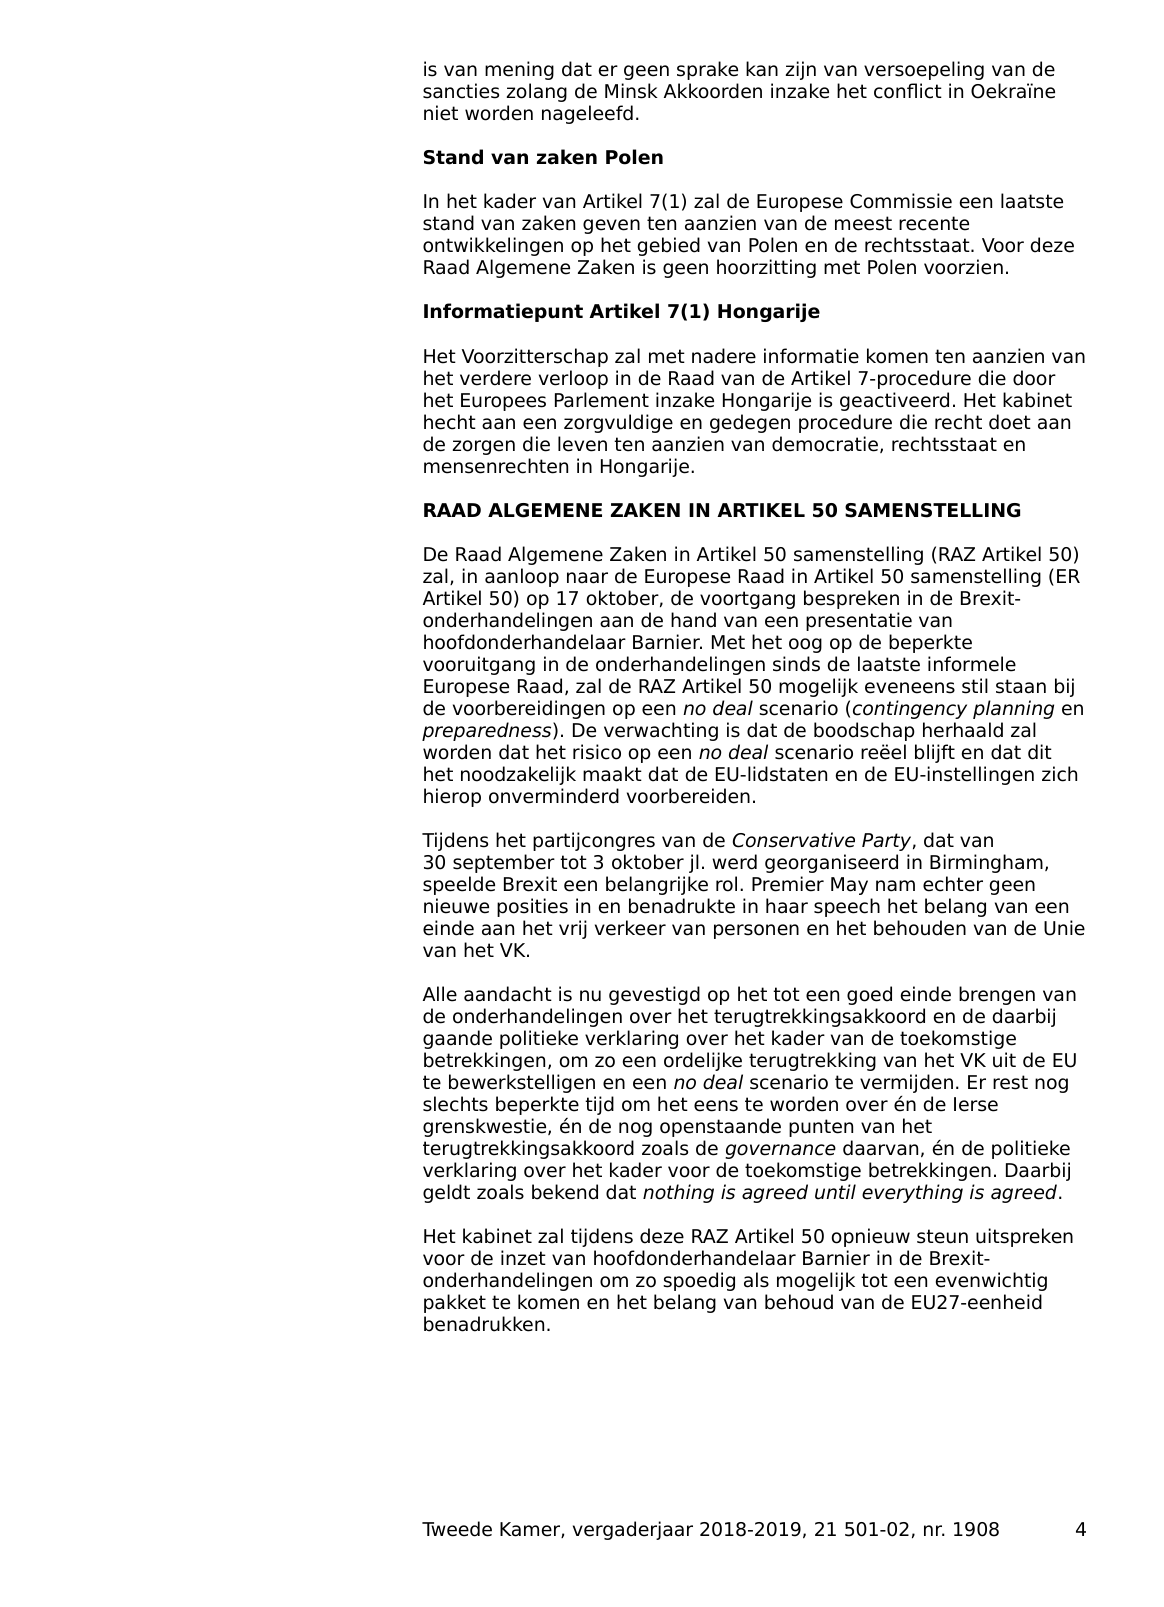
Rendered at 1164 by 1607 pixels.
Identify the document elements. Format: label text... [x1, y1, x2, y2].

text Het kabinet zal tijdens deze RAZ Artikel 50 opnieuw steun uitspreken voor de inzet van hoofdonderhandelaar Barnier in de Brexit-onderhandelingen om zo spoedig als mogelijk tot een evenwichtig pakket te komen en het belang van behoud van de EU27-eenheid benadrukken. [422, 1226, 1087, 1336]
text De Raad Algemene Zaken in Artikel 50 samenstelling (RAZ Artikel 50) zal, in aanloop naar de Europese Raad in Artikel 50 samenstelling (ER Artikel 50) op 17 oktober, de voortgang bespreken in de Brexit-onderhandelingen aan de hand van een presentatie van hoofdonderhandelaar Barnier. Met het oog op de beperkte vooruitgang in de onderhandelingen sinds de laatste informele Europese Raad, zal de RAZ Artikel 50 mogelijk eveneens stil staan bij de voorbereidingen op een no deal scenario (contingency planning en preparedness). De verwachting is dat de boodschap herhaald zal worden dat het risico op een no deal scenario reëel blijft en dat dit het noodzakelijk maakt dat de EU-lidstaten en de EU-instellingen zich hierop onverminderd voorbereiden. [422, 544, 1087, 808]
text In het kader van Artikel 7(1) zal de Europese Commissie een laatste stand van zaken geven ten aanzien van de meest recente ontwikkelingen op het gebied van Polen en de rechtsstaat. Voor deze Raad Algemene Zaken is geen hoorzitting met Polen voorzien. [422, 191, 1087, 279]
subtitle Informatiepunt Artikel 7(1) Hongarije [422, 301, 1087, 323]
text Tijdens het partijcongres van de Conservative Party, dat van 30 september tot 3 oktober jl. werd georganiseerd in Birmingham, speelde Brexit een belangrijke rol. Premier May nam echter geen nieuwe posities in en benadrukte in haar speech het belang van een einde aan het vrij verkeer van personen en het behouden van de Unie van het VK. [422, 830, 1087, 962]
subtitle RAAD ALGEMENE ZAKEN IN ARTIKEL 50 SAMENSTELLING [422, 500, 1087, 522]
text Alle aandacht is nu gevestigd op het tot een goed einde brengen van de onderhandelingen over het terugtrekkingsakkoord en de daarbij gaande politieke verklaring over het kader van de toekomstige betrekkingen, om zo een ordelijke terugtrekking van het VK uit de EU te bewerkstelligen en een no deal scenario te vermijden. Er rest nog slechts beperkte tijd om het eens te worden over én de Ierse grenskwestie, én de nog openstaande punten van het terugtrekkingsakkoord zoals de governance daarvan, én de politieke verklaring over het kader voor de toekomstige betrekkingen. Daarbij geldt zoals bekend dat nothing is agreed until everything is agreed. [422, 984, 1087, 1204]
subtitle Stand van zaken Polen [422, 147, 1087, 169]
text Het Voorzitterschap zal met nadere informatie komen ten aanzien van het verdere verloop in de Raad van de Artikel 7-procedure die door het Europees Parlement inzake Hongarije is geactiveerd. Het kabinet hecht aan een zorgvuldige en gedegen procedure die recht doet aan de zorgen die leven ten aanzien van democratie, rechtsstaat en mensenrechten in Hongarije. [422, 346, 1087, 477]
text is van mening dat er geen sprake kan zijn van versoepeling van de sancties zolang de Minsk Akkoorden inzake het conflict in Oekraïne niet worden nageleefd. [422, 59, 1087, 125]
